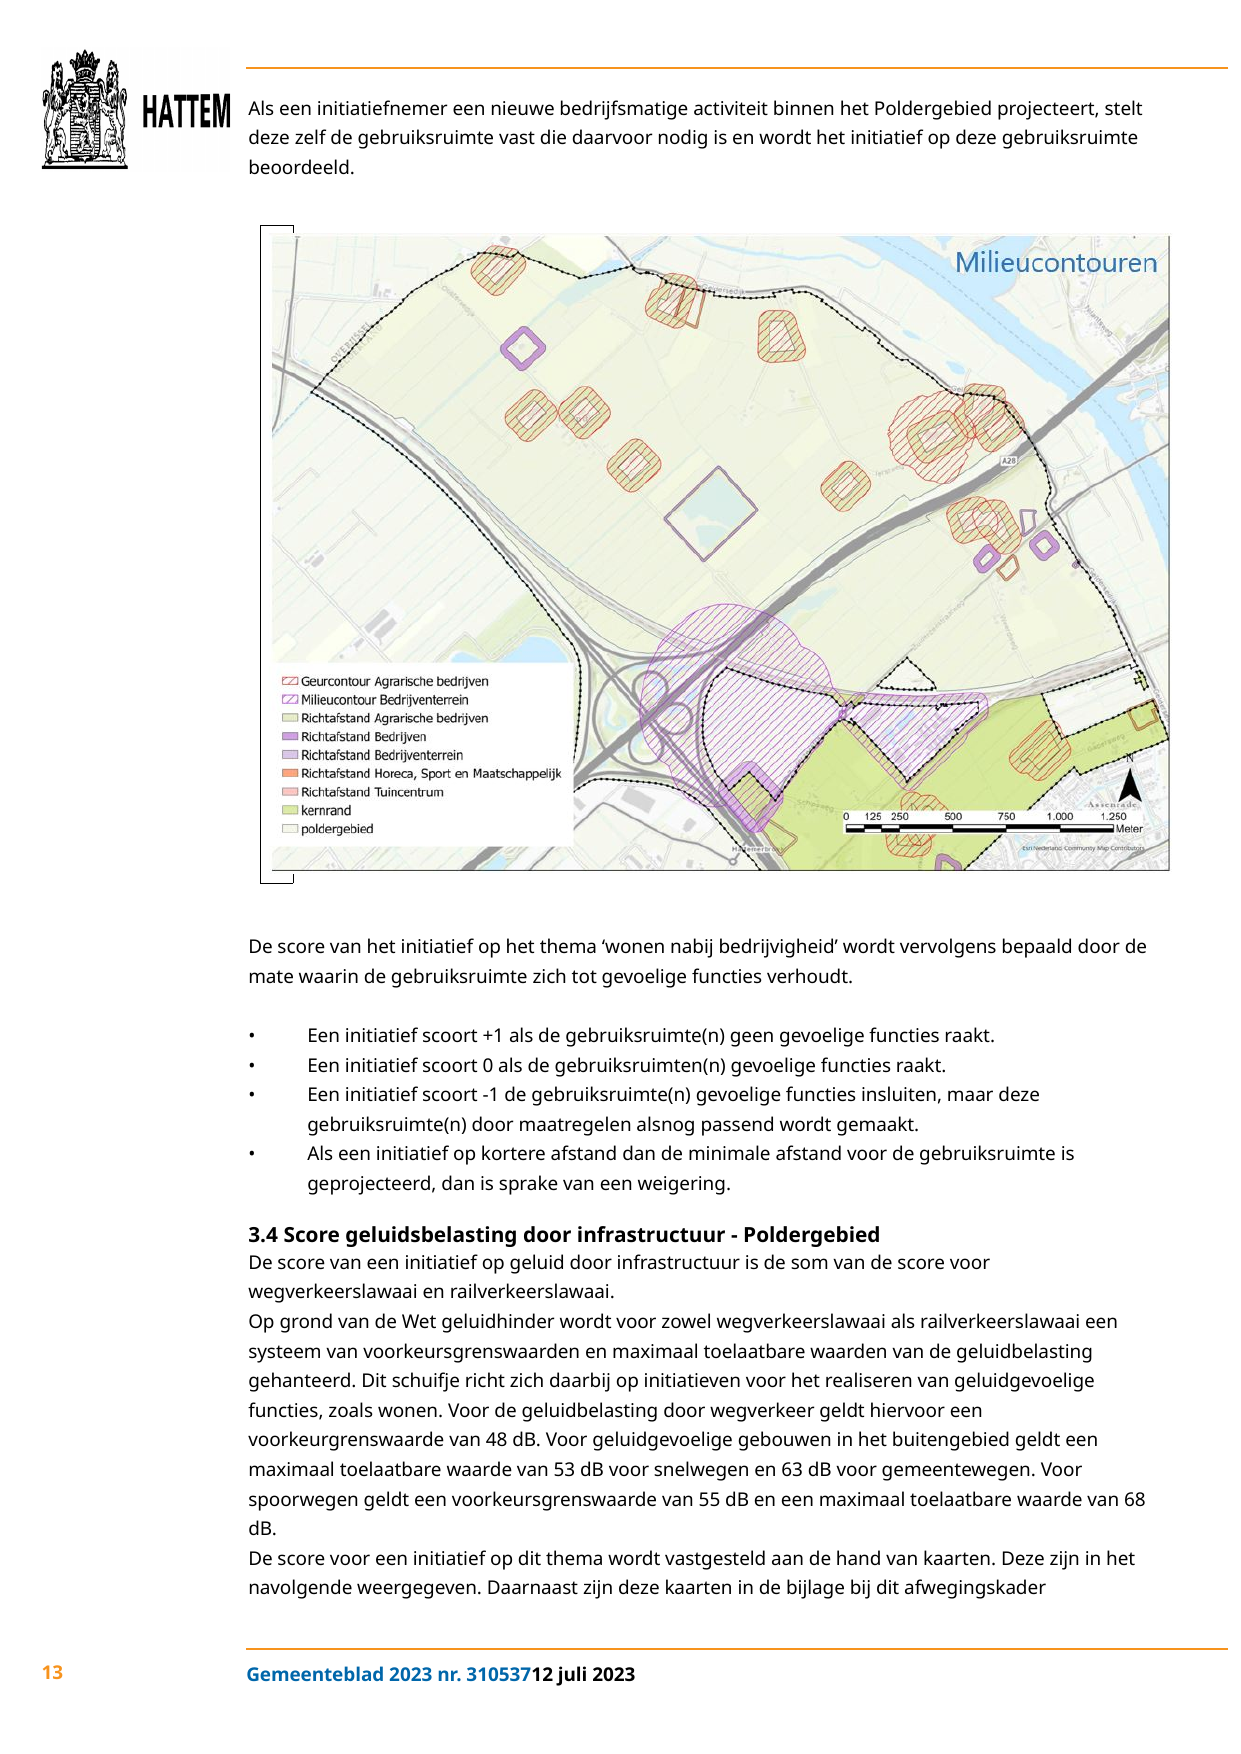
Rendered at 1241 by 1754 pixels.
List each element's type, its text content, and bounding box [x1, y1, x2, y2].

list Een initiatief scoort -1 de gebruiksruimte(n) gevoelige functies insluiten, maar deze gebruiksruimte(n) door maatregelen alsnog passend wordt gemaakt. [248, 1081, 1152, 1137]
text Op grond van de Wet geluidhinder wordt voor zowel wegverkeerslawaai als railverkeerslawaai een systeem van voorkeursgrenswaarden en maximaal toelaatbare waarden van de geluidbelasting gehanteerd. Dit schuifje richt zich daarbij op initiatieven voor het realiseren van geluidgevoelige functies, zoals wonen. Voor de geluidbelasting door wegverkeer geldt hiervoor een voorkeurgrenswaarde van 48 dB. Voor geluidgevoelige gebouwen in het buitengebied geldt een maximaal toelaatbare waarde van 53 dB voor snelwegen en 63 dB voor gemeentewegen. Voor spoorwegen geldt een voorkeursgrenswaarde van 55 dB en een maximaal toelaatbare waarde van 68 dB. [248, 1308, 1152, 1541]
picture [41, 47, 231, 172]
list Een initiatief scoort +1 als de gebruiksruimte(n) geen gevoelige functies raakt. [248, 1022, 1152, 1048]
list Een initiatief scoort 0 als de gebruiksruimten(n) gevoelige functies raakt. [248, 1052, 1152, 1078]
text De score voor een initiatief op dit thema wordt vastgesteld aan de hand van kaarten. Deze zijn in het navolgende weergegeven. Daarnaast zijn deze kaarten in de bijlage bij dit afwegingskader [248, 1545, 1152, 1600]
text 3.4 Score geluidsbelasting door infrastructuur - Poldergebied [248, 1221, 1152, 1249]
text De score van het initiatief op het thema ‘wonen nabij bedrijvigheid’ wordt vervolgens bepaald door de mate waarin de gebruiksruimte zich tot gevoelige functies verhoudt. [248, 933, 1152, 989]
list Als een initiatief op kortere afstand dan de minimale afstand voor de gebruiksruimte is geprojecteerd, dan is sprake van een weigering. [248, 1141, 1152, 1196]
text Als een initiatiefnemer een nieuwe bedrijfsmatige activiteit binnen het Poldergebied projecteert, stelt deze zelf de gebruiksruimte vast die daarvoor nodig is en wordt het initiatief op deze gebruiksruimte beoordeeld. [248, 95, 1152, 180]
text De score van een initiatief op geluid door infrastructuur is de som van de score voor wegverkeerslawaai en railverkeerslawaai. [248, 1249, 1152, 1304]
picture [268, 233, 1173, 874]
